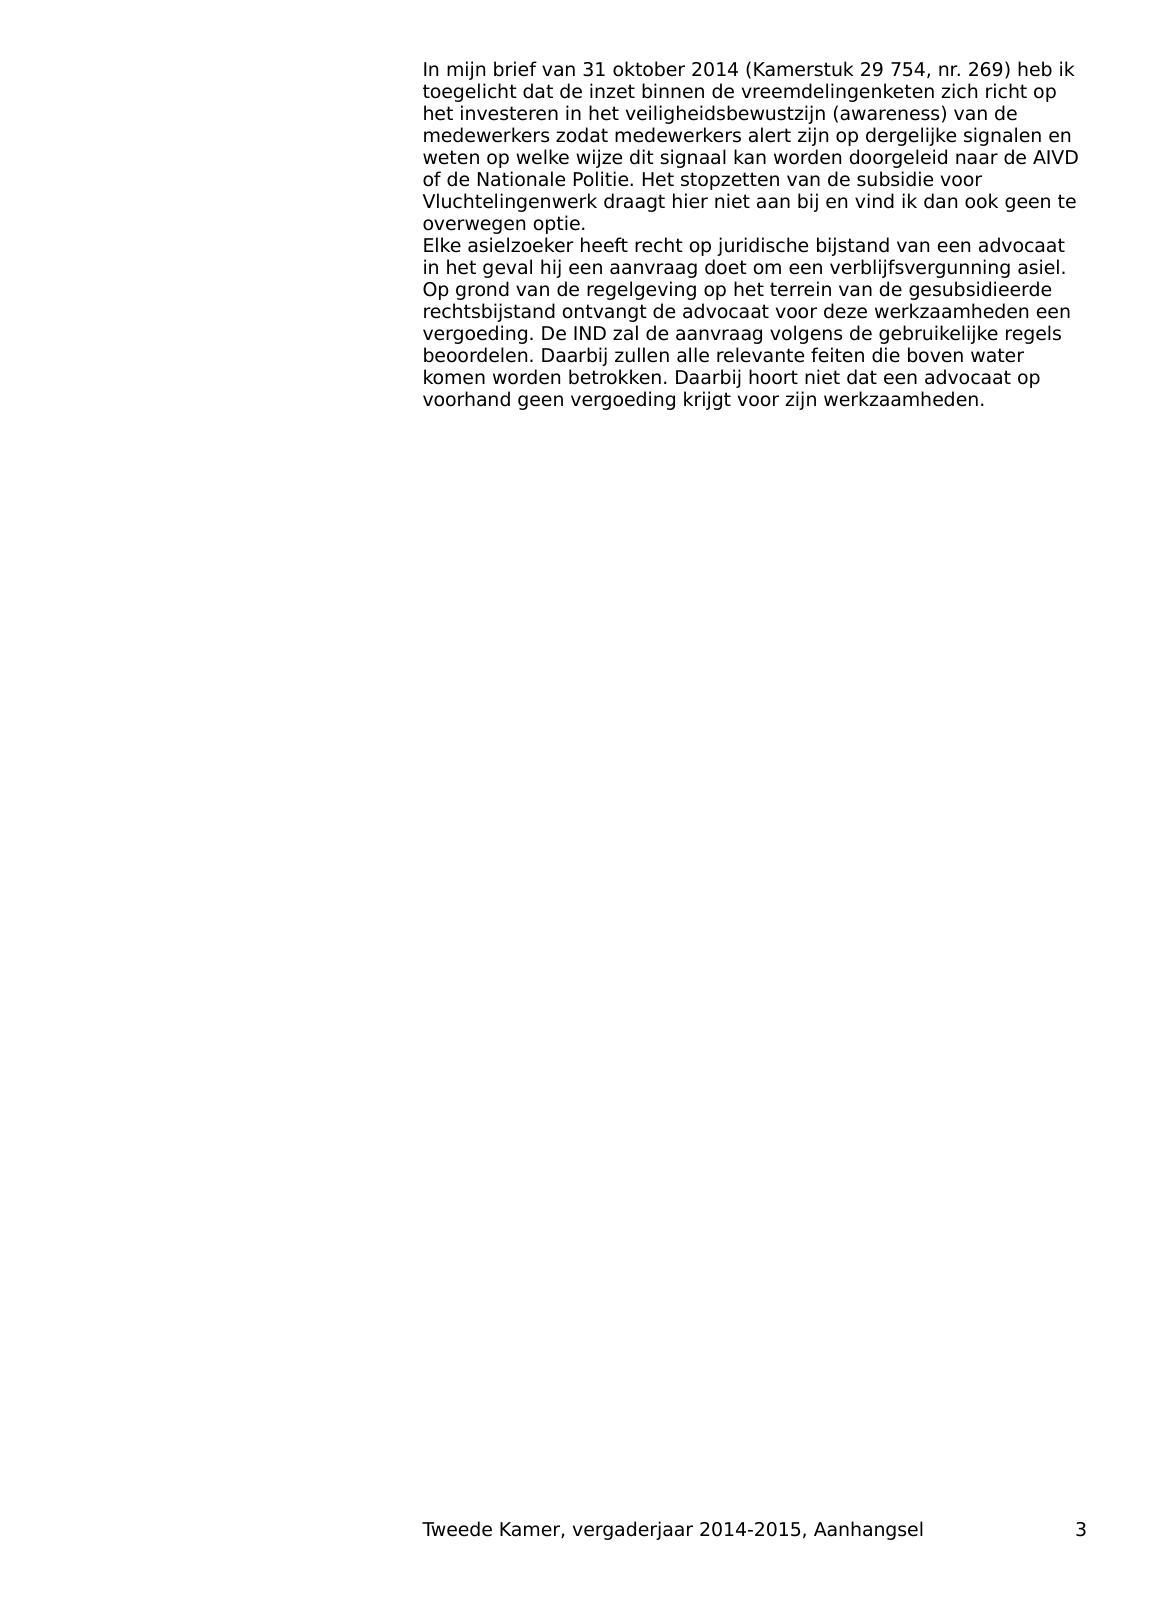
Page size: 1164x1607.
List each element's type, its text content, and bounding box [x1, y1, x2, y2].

text Elke asielzoeker heeft recht op juridische bijstand van een advocaat in het geval hij een aanvraag doet om een verblijfsvergunning asiel. Op grond van de regelgeving op het terrein van de gesubsidieerde rechtsbijstand ontvangt de advocaat voor deze werkzaamheden een vergoeding. De IND zal de aanvraag volgens de gebruikelijke regels beoordelen. Daarbij zullen alle relevante feiten die boven water komen worden betrokken. Daarbij hoort niet dat een advocaat op voorhand geen vergoeding krijgt voor zijn werkzaamheden. [422, 235, 1087, 411]
text In mijn brief van 31 oktober 2014 (Kamerstuk 29 754, nr. 269) heb ik toegelicht dat de inzet binnen de vreemdelingenketen zich richt op het investeren in het veiligheidsbewustzijn (awareness) van de medewerkers zodat medewerkers alert zijn op dergelijke signalen en weten op welke wijze dit signaal kan worden doorgeleid naar de AIVD of de Nationale Politie. Het stopzetten van de subsidie voor Vluchtelingenwerk draagt hier niet aan bij en vind ik dan ook geen te overwegen optie. [422, 59, 1087, 235]
